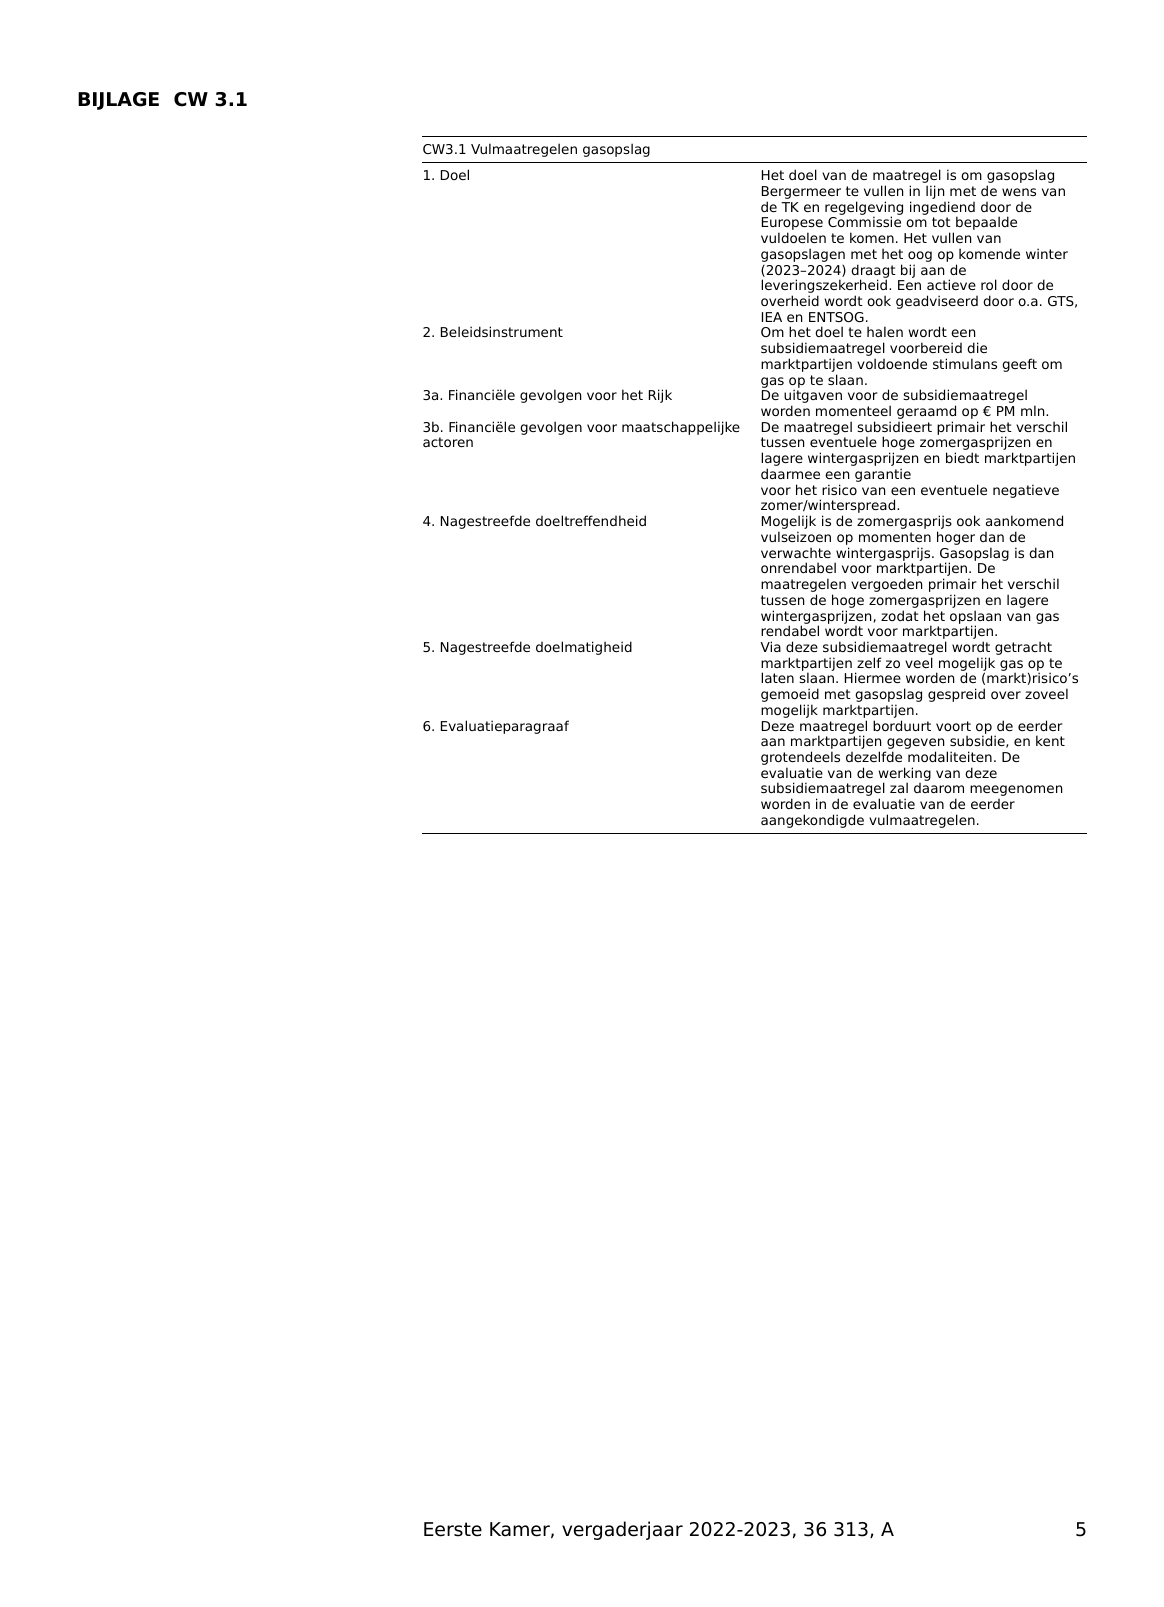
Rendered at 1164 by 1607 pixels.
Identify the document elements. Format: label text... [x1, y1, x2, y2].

table_cell 4. Nagestreefde doeltreffendheid [422, 514, 754, 640]
table_cell Mogelijk is de zomergasprijs ook aankomend vulseizoen op momenten hoger dan de verwachte wintergasprijs. Gasopslag is dan onrendabel voor marktpartijen. De maatregelen vergoeden primair het verschil tussen de hoge zomergasprijzen en lagere wintergasprijzen, zodat het opslaan van gas rendabel wordt voor marktpartijen. [754, 514, 1087, 640]
table_cell Om het doel te halen wordt een subsidiemaatregel voorbereid die marktpartijen voldoende stimulans geeft om gas op te slaan. [754, 325, 1087, 388]
table_cell 1. Doel [422, 163, 754, 325]
table_cell 3b. Financiële gevolgen voor maatschappelijke actoren [422, 420, 754, 514]
table_cell Deze maatregel borduurt voort op de eerder aan marktpartijen gegeven subsidie, en kent grotendeels dezelfde modaliteiten. De evaluatie van de werking van deze subsidiemaatregel zal daarom meegenomen worden in de evaluatie van de eerder aangekondigde vulmaatregelen. [754, 719, 1087, 833]
table_cell 2. Beleidsinstrument [422, 325, 754, 388]
table_cell 5. Nagestreefde doelmatigheid [422, 640, 754, 718]
table_cell Via deze subsidiemaatregel wordt getracht marktpartijen zelf zo veel mogelijk gas op te laten slaan. Hiermee worden de (markt)risico’s gemoeid met gasopslag gespreid over zoveel mogelijk marktpartijen. [754, 640, 1087, 718]
table_header [754, 137, 1087, 162]
table_cell 6. Evaluatieparagraaf [422, 719, 754, 833]
table_cell De uitgaven voor de subsidiemaatregel worden momenteel geraamd op € PM mln. [754, 388, 1087, 419]
table_cell De maatregel subsidieert primair het verschil tussen eventuele hoge zomergasprijzen en lagere wintergasprijzen en biedt marktpartijen daarmee een garantie voor het risico van een eventuele negatieve zomer/winterspread. [754, 420, 1087, 514]
table_cell Het doel van de maatregel is om gasopslag Bergermeer te vullen in lijn met de wens van de TK en regelgeving ingediend door de Europese Commissie om tot bepaalde vuldoelen te komen. Het vullen van gasopslagen met het oog op komende winter (2023–2024) draagt bij aan de leveringszekerheid. Een actieve rol door de overheid wordt ook geadviseerd door o.a. GTS, IEA en ENTSOG. [754, 163, 1087, 325]
table_header CW3.1 Vulmaatregelen gasopslag [422, 137, 754, 162]
table_cell 3a. Financiële gevolgen voor het Rijk [422, 388, 754, 419]
subtitle BIJLAGE CW 3.1 [77, 89, 1087, 111]
